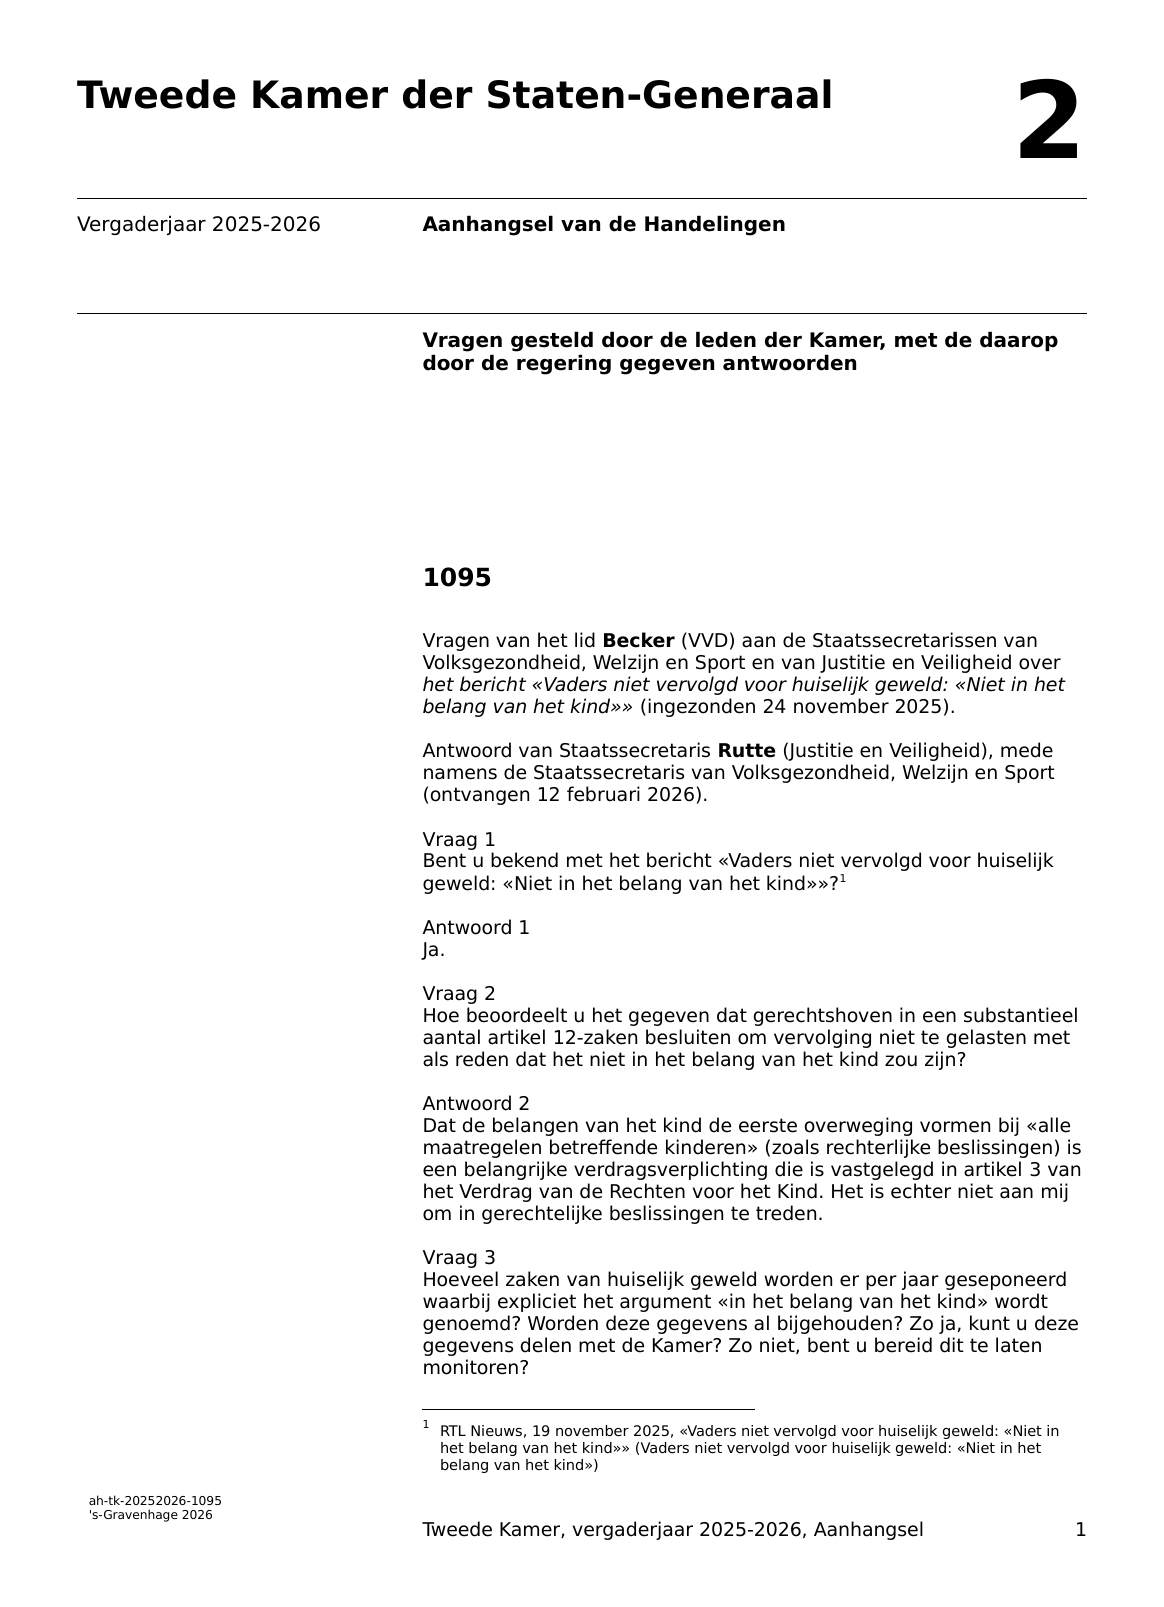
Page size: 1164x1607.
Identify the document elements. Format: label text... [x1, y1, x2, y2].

text ah-tk-20252026-1095 [88, 1494, 323, 1508]
text Antwoord 1 [422, 917, 1087, 938]
text Vraag 3 [422, 1247, 1087, 1269]
text Antwoord 2 [422, 1093, 1087, 1115]
text Vragen van het lid Becker (VVD) aan de Staatssecretarissen van Volksgezondheid, Welzijn en Sport en van Justitie en Veiligheid over het bericht «Vaders niet vervolgd voor huiselijk geweld: «Niet in het belang van het kind»» (ingezonden 24 november 2025). [422, 630, 1087, 718]
table_cell Vragen gesteld door de leden der Kamer, met de daarop door de regering gegeven antwoorden [422, 314, 1087, 375]
text Ja. [422, 938, 1087, 961]
text Antwoord van Staatssecretaris Rutte (Justitie en Veiligheid), mede namens de Staatssecretaris van Volksgezondheid, Welzijn en Sport (ontvangen 12 februari 2026). [422, 740, 1087, 806]
text 's-Gravenhage 2026 [88, 1508, 323, 1522]
table_header Tweede Kamer der Staten-Generaal [77, 59, 886, 198]
text Vraag 2 [422, 983, 1087, 1005]
text Dat de belangen van het kind de eerste overweging vormen bij «alle maatregelen betreffende kinderen» (zoals rechterlijke beslissingen) is een belangrijke verdragsverplichting die is vastgelegd in artikel 3 van het Verdrag van de Rechten voor het Kind. Het is echter niet aan mij om in gerechtelijke beslissingen te treden. [422, 1115, 1087, 1225]
text Hoeveel zaken van huiselijk geweld worden er per jaar geseponeerd waarbij expliciet het argument «in het belang van het kind» wordt genoemd? Worden deze gegevens al bijgehouden? Zo ja, kunt u deze gegevens delen met de Kamer? Zo niet, bent u bereid dit te laten monitoren? [422, 1269, 1087, 1379]
table_cell [77, 314, 422, 375]
text Hoe beoordeelt u het gegeven dat gerechtshoven in een substantieel aantal artikel 12-zaken besluiten om vervolging niet te gelasten met als reden dat het niet in het belang van het kind zou zijn? [422, 1005, 1087, 1071]
text Vraag 1 [422, 828, 1087, 850]
text 1095 [422, 563, 1087, 592]
text Bent u bekend met het bericht «Vaders niet vervolgd voor huiselijk geweld: «Niet in het belang van het kind»»? [422, 850, 1087, 894]
table_header 2 [886, 59, 1087, 198]
table_cell Aanhangsel van de Handelingen [422, 199, 1087, 313]
text RTL Nieuws, 19 november 2025, «Vaders niet vervolgd voor huiselijk geweld: «Niet in het belang van het kind»» (Vaders niet vervolgd voor huiselijk geweld: «Niet in het belang van het kind») [422, 1418, 1087, 1474]
table_cell Vergaderjaar 2025-2026 [77, 199, 422, 313]
